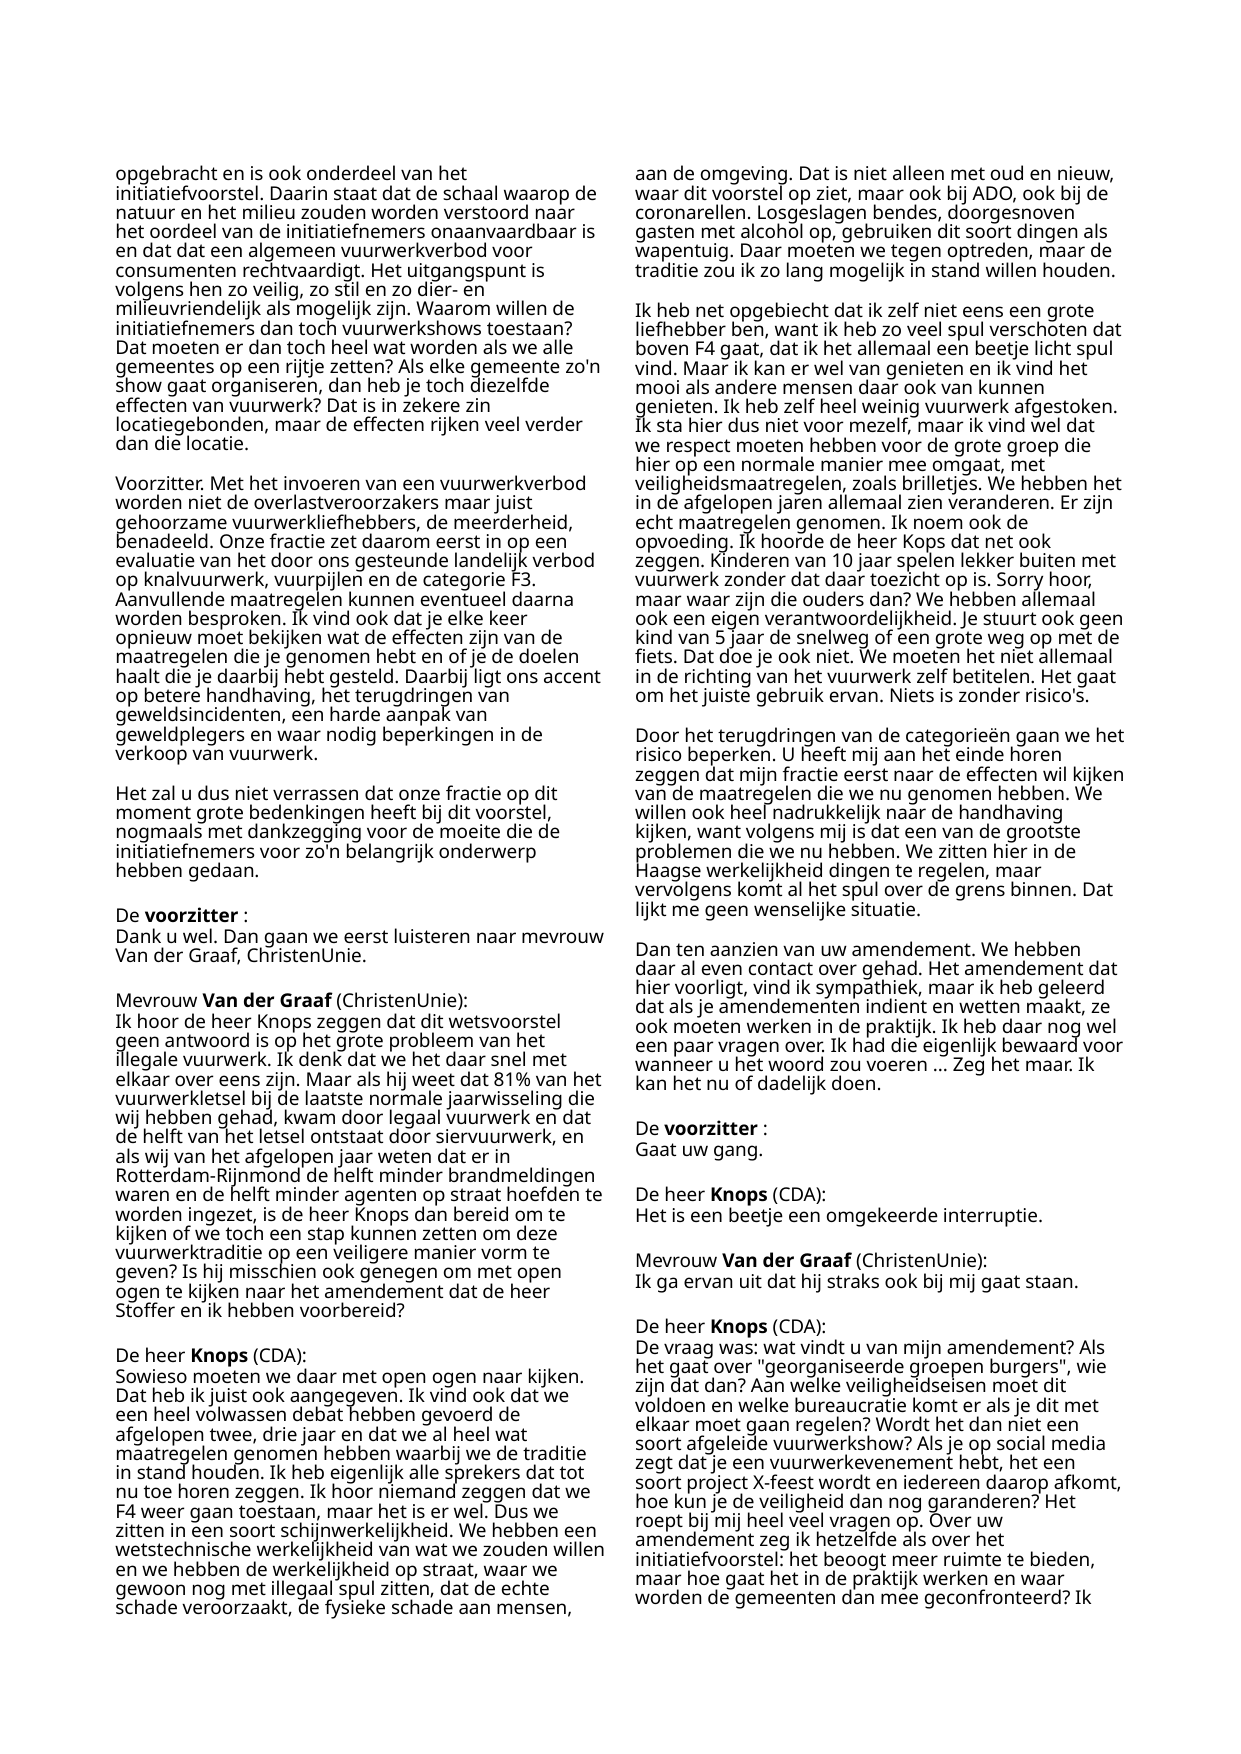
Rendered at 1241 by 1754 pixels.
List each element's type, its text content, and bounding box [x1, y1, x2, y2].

text Mevrouw Van der Graaf (ChristenUnie): [635, 1247, 1125, 1273]
text De vraag was: wat vindt u van mijn amendement? Als het gaat over "georganiseerde groepen burgers", wie zijn dat dan? Aan welke veiligheidseisen moet dit voldoen en welke bureaucratie komt er als je dit met elkaar moet gaan regelen? Wordt het dan niet een soort afgeleide vuurwerkshow? Als je op social media zegt dat je een vuurwerkevenement hebt, het een soort project X-feest wordt en iedereen daarop afkomt, hoe kun je de veiligheid dan nog garanderen? Het roept bij mij heel veel vragen op. Over uw amendement zeg ik hetzelfde als over het initiatiefvoorstel: het beoogt meer ruimte te bieden, maar hoe gaat het in de praktijk werken en waar worden de gemeenten dan mee geconfronteerd? Ik [635, 1339, 1125, 1608]
text Dan ten aanzien van uw amendement. We hebben daar al even contact over gehad. Het amendement dat hier voorligt, vind ik sympathiek, maar ik heb geleerd dat als je amendementen indient en wetten maakt, ze ook moeten werken in de praktijk. Ik heb daar nog wel een paar vragen over. Ik had die eigenlijk bewaard voor wanneer u het woord zou voeren ... Zeg het maar. Ik kan het nu of dadelijk doen. [635, 941, 1125, 1095]
text Ik hoor de heer Knops zeggen dat dit wetsvoorstel geen antwoord is op het grote probleem van het illegale vuurwerk. Ik denk dat we het daar snel met elkaar over eens zijn. Maar als hij weet dat 81% van het vuurwerkletsel bij de laatste normale jaarwisseling die wij hebben gehad, kwam door legaal vuurwerk en dat de helft van het letsel ontstaat door siervuurwerk, en als wij van het afgelopen jaar weten dat er in Rotterdam-Rijnmond de helft minder brandmeldingen waren en de helft minder agenten op straat hoefden te worden ingezet, is de heer Knops dan bereid om te kijken of we toch een stap kunnen zetten om deze vuurwerktraditie op een veiligere manier vorm te geven? Is hij misschien ook genegen om met open ogen te kijken naar het amendement dat de heer Stoffer en ik hebben voorbereid? [115, 1013, 605, 1321]
text De voorzitter : [115, 902, 605, 928]
text aan de omgeving. Dat is niet alleen met oud en nieuw, waar dit voorstel op ziet, maar ook bij ADO, ook bij de coronarellen. Losgeslagen bendes, doorgesnoven gasten met alcohol op, gebruiken dit soort dingen als wapentuig. Daar moeten we tegen optreden, maar de traditie zou ik zo lang mogelijk in stand willen houden. [635, 165, 1125, 281]
text De heer Knops (CDA): [635, 1181, 1125, 1207]
text Het is een beetje een omgekeerde interruptie. [635, 1207, 1125, 1226]
text Dank u wel. Dan gaan we eerst luisteren naar mevrouw Van der Graaf, ChristenUnie. [115, 928, 605, 966]
text De heer Knops (CDA): [115, 1342, 605, 1368]
text Mevrouw Van der Graaf (ChristenUnie): [115, 987, 605, 1013]
text Het zal u dus niet verrassen dat onze fractie op dit moment grote bedenkingen heeft bij dit voorstel, nogmaals met dankzegging voor de moeite die de initiatiefnemers voor zo'n belangrijk onderwerp hebben gedaan. [115, 785, 605, 881]
text Ik heb net opgebiecht dat ik zelf niet eens een grote liefhebber ben, want ik heb zo veel spul verschoten dat boven F4 gaat, dat ik het allemaal een beetje licht spul vind. Maar ik kan er wel van genieten en ik vind het mooi als andere mensen daar ook van kunnen genieten. Ik heb zelf heel weinig vuurwerk afgestoken. Ik sta hier dus niet voor mezelf, maar ik vind wel dat we respect moeten hebben voor de grote groep die hier op een normale manier mee omgaat, met veiligheidsmaatregelen, zoals brilletjes. We hebben het in de afgelopen jaren allemaal zien veranderen. Er zijn echt maatregelen genomen. Ik noem ook de opvoeding. Ik hoorde de heer Kops dat net ook zeggen. Kinderen van 10 jaar spelen lekker buiten met vuurwerk zonder dat daar toezicht op is. Sorry hoor, maar waar zijn die ouders dan? We hebben allemaal ook een eigen verantwoordelijkheid. Je stuurt ook geen kind van 5 jaar de snelweg of een grote weg op met de fiets. Dat doe je ook niet. We moeten het niet allemaal in de richting van het vuurwerk zelf betitelen. Het gaat om het juiste gebruik ervan. Niets is zonder risico's. [635, 302, 1125, 706]
text Voorzitter. Met het invoeren van een vuurwerkverbod worden niet de overlastveroorzakers maar juist gehoorzame vuurwerkliefhebbers, de meerderheid, benadeeld. Onze fractie zet daarom eerst in op een evaluatie van het door ons gesteunde landelijk verbod op knalvuurwerk, vuurpijlen en de categorie F3. Aanvullende maatregelen kunnen eventueel daarna worden besproken. Ik vind ook dat je elke keer opnieuw moet bekijken wat de effecten zijn van de maatregelen die je genomen hebt en of je de doelen haalt die je daarbij hebt gesteld. Daarbij ligt ons accent op betere handhaving, het terugdringen van geweldsincidenten, een harde aanpak van geweldplegers en waar nodig beperkingen in de verkoop van vuurwerk. [115, 475, 605, 764]
text Gaat uw gang. [635, 1141, 1125, 1161]
text Sowieso moeten we daar met open ogen naar kijken. Dat heb ik juist ook aangegeven. Ik vind ook dat we een heel volwassen debat hebben gevoerd de afgelopen twee, drie jaar en dat we al heel wat maatregelen genomen hebben waarbij we de traditie in stand houden. Ik heb eigenlijk alle sprekers dat tot nu toe horen zeggen. Ik hoor niemand zeggen dat we F4 weer gaan toestaan, maar het is er wel. Dus we zitten in een soort schijnwerkelijkheid. We hebben een wetstechnische werkelijkheid van wat we zouden willen en we hebben de werkelijkheid op straat, waar we gewoon nog met illegaal spul zitten, dat de echte schade veroorzaakt, de fysieke schade aan mensen, [115, 1368, 605, 1618]
text De heer Knops (CDA): [635, 1313, 1125, 1339]
text De voorzitter : [635, 1116, 1125, 1141]
text Ik ga ervan uit dat hij straks ook bij mij gaat staan. [635, 1273, 1125, 1292]
text Door het terugdringen van de categorieën gaan we het risico beperken. U heeft mij aan het einde horen zeggen dat mijn fractie eerst naar de effecten wil kijken van de maatregelen die we nu genomen hebben. We willen ook heel nadrukkelijk naar de handhaving kijken, want volgens mij is dat een van de grootste problemen die we nu hebben. We zitten hier in de Haagse werkelijkheid dingen te regelen, maar vervolgens komt al het spul over de grens binnen. Dat lijkt me geen wenselijke situatie. [635, 727, 1125, 920]
text opgebracht en is ook onderdeel van het initiatiefvoorstel. Daarin staat dat de schaal waarop de natuur en het milieu zouden worden verstoord naar het oordeel van de initiatiefnemers onaanvaardbaar is en dat dat een algemeen vuurwerkverbod voor consumenten rechtvaardigt. Het uitgangspunt is volgens hen zo veilig, zo stil en zo dier- en milieuvriendelijk als mogelijk zijn. Waarom willen de initiatiefnemers dan toch vuurwerkshows toestaan? Dat moeten er dan toch heel wat worden als we alle gemeentes op een rijtje zetten? Als elke gemeente zo'n show gaat organiseren, dan heb je toch diezelfde effecten van vuurwerk? Dat is in zekere zin locatiegebonden, maar de effecten rijken veel verder dan die locatie. [115, 165, 605, 454]
